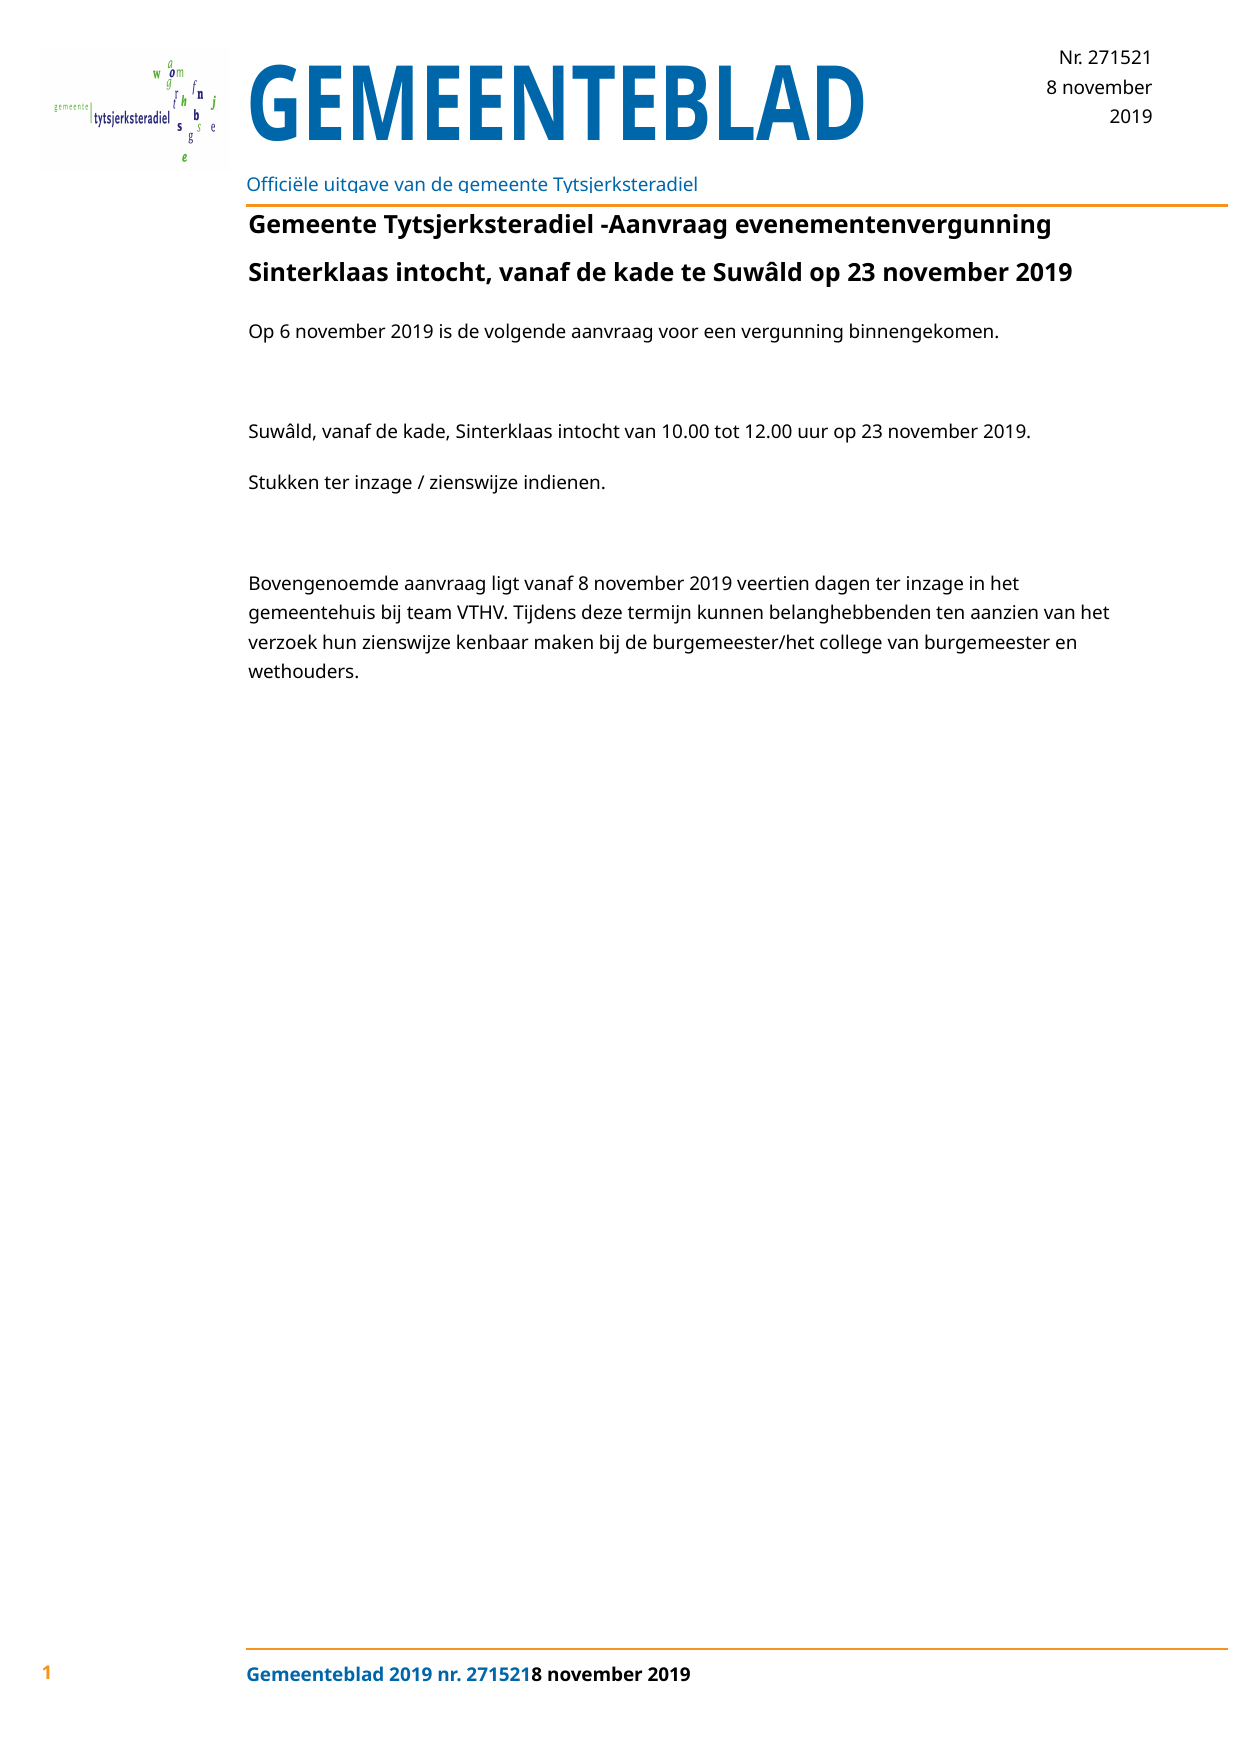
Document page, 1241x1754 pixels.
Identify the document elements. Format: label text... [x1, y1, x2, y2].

text Op 6 november 2019 is de volgende aanvraag voor een vergunning binnengekomen. [248, 318, 1152, 344]
text Gemeente Tytsjerksteradiel -Aanvraag evenementenvergunning Sinterklaas intocht, vanaf de kade te Suwâld op 23 november 2019 [248, 207, 1152, 288]
text Suwâld, vanaf de kade, Sinterklaas intocht van 10.00 tot 12.00 uur op 23 november 2019. [248, 419, 1152, 444]
text Stukken ter inzage / zienswijze indienen. [248, 469, 1152, 495]
text Bovengenoemde aanvraag ligt vanaf 8 november 2019 veertien dagen ter inzage in het gemeentehuis bij team VTHV. Tijdens deze termijn kunnen belanghebbenden ten aanzien van het verzoek hun zienswijze kenbaar maken bij de burgemeester/het college van burgemeester en wethouders. [248, 570, 1152, 684]
picture [41, 47, 231, 172]
